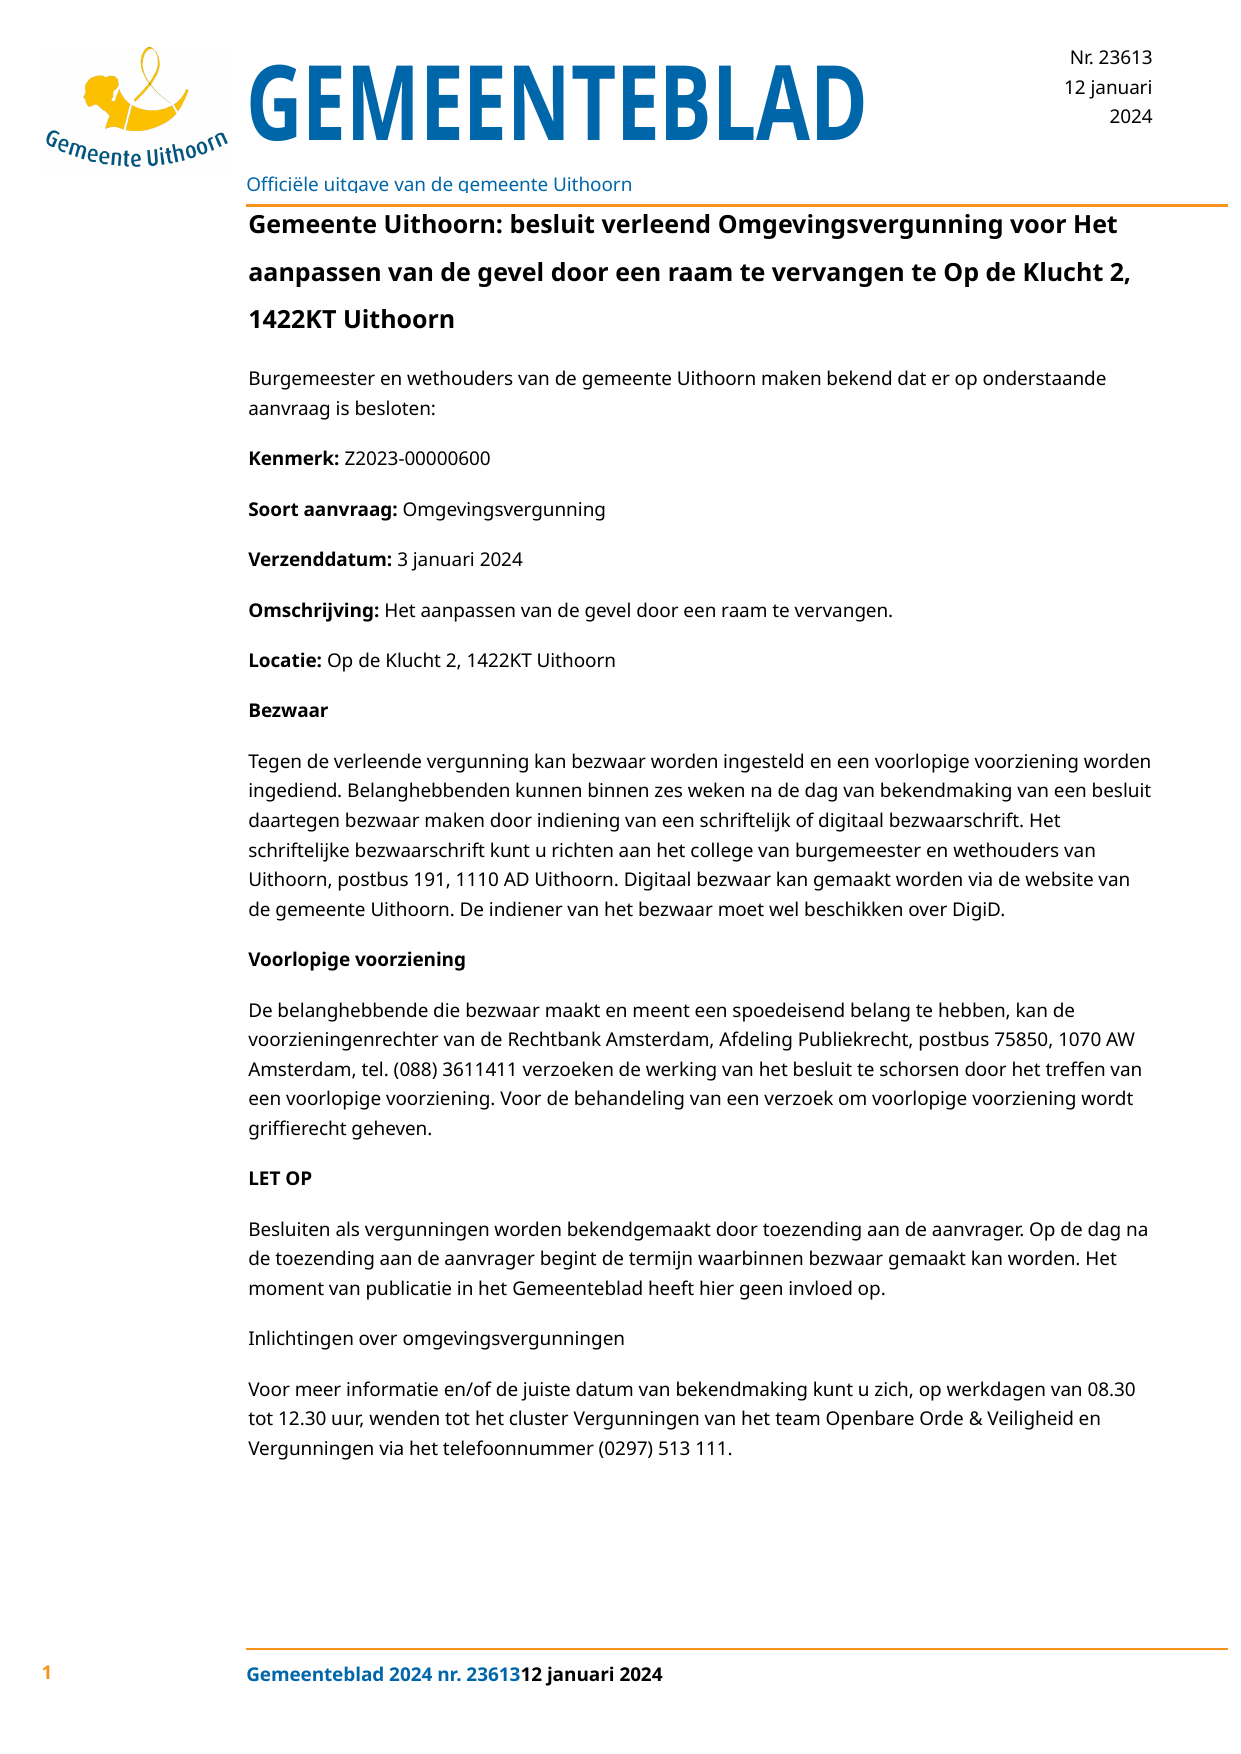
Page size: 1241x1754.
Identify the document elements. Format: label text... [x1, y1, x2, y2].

text Bezwaar [248, 698, 1152, 723]
text Voorlopige voorziening [248, 946, 1152, 972]
text Besluiten als vergunningen worden bekendgemaakt door toezending aan de aanvrager. Op de dag na de toezending aan de aanvrager begint de termijn waarbinnen bezwaar gemaakt kan worden. Het moment van publicatie in het Gemeenteblad heeft hier geen invloed op. [248, 1216, 1152, 1301]
text Tegen de verleende vergunning kan bezwaar worden ingesteld en een voorlopige voorziening worden ingediend. Belanghebbenden kunnen binnen zes weken na de dag van bekendmaking van een besluit daartegen bezwaar maken door indiening van een schriftelijk of digitaal bezwaarschrift. Het schriftelijke bezwaarschrift kunt u richten aan het college van burgemeester en wethouders van Uithoorn, postbus 191, 1110 AD Uithoorn. Digitaal bezwaar kan gemaakt worden via de website van de gemeente Uithoorn. De indiener van het bezwaar moet wel beschikken over DigiD. [248, 748, 1152, 922]
text Gemeente Uithoorn: besluit verleend Omgevingsvergunning voor Het aanpassen van de gevel door een raam te vervangen te Op de Klucht 2, 1422KT Uithoorn [248, 207, 1152, 336]
text Locatie: Op de Klucht 2, 1422KT Uithoorn [248, 647, 1152, 673]
picture [41, 47, 231, 172]
text Voor meer informatie en/of de juiste datum van bekendmaking kunt u zich, op werkdagen van 08.30 tot 12.30 uur, wenden tot het cluster Vergunningen van het team Openbare Orde & Veiligheid en Vergunningen via het telefoonnummer (0297) 513 111. [248, 1376, 1152, 1461]
text Soort aanvraag: Omgevingsvergunning [248, 496, 1152, 522]
text Verzenddatum: 3 januari 2024 [248, 546, 1152, 572]
text Kenmerk: Z2023-00000600 [248, 446, 1152, 471]
text Omschrijving: Het aanpassen van de gevel door een raam te vervangen. [248, 597, 1152, 622]
text Inlichtingen over omgevingsvergunningen [248, 1326, 1152, 1351]
text Burgemeester en wethouders van de gemeente Uithoorn maken bekend dat er op onderstaande aanvraag is besloten: [248, 366, 1152, 421]
text De belanghebbende die bezwaar maakt en meent een spoedeisend belang te hebben, kan de voorzieningenrechter van de Rechtbank Amsterdam, Afdeling Publiekrecht, postbus 75850, 1070 AW Amsterdam, tel. (088) 3611411 verzoeken de werking van het besluit te schorsen door het treffen van een voorlopige voorziening. Voor de behandeling van een verzoek om voorlopige voorziening wordt griffierecht geheven. [248, 997, 1152, 1141]
text LET OP [248, 1166, 1152, 1191]
